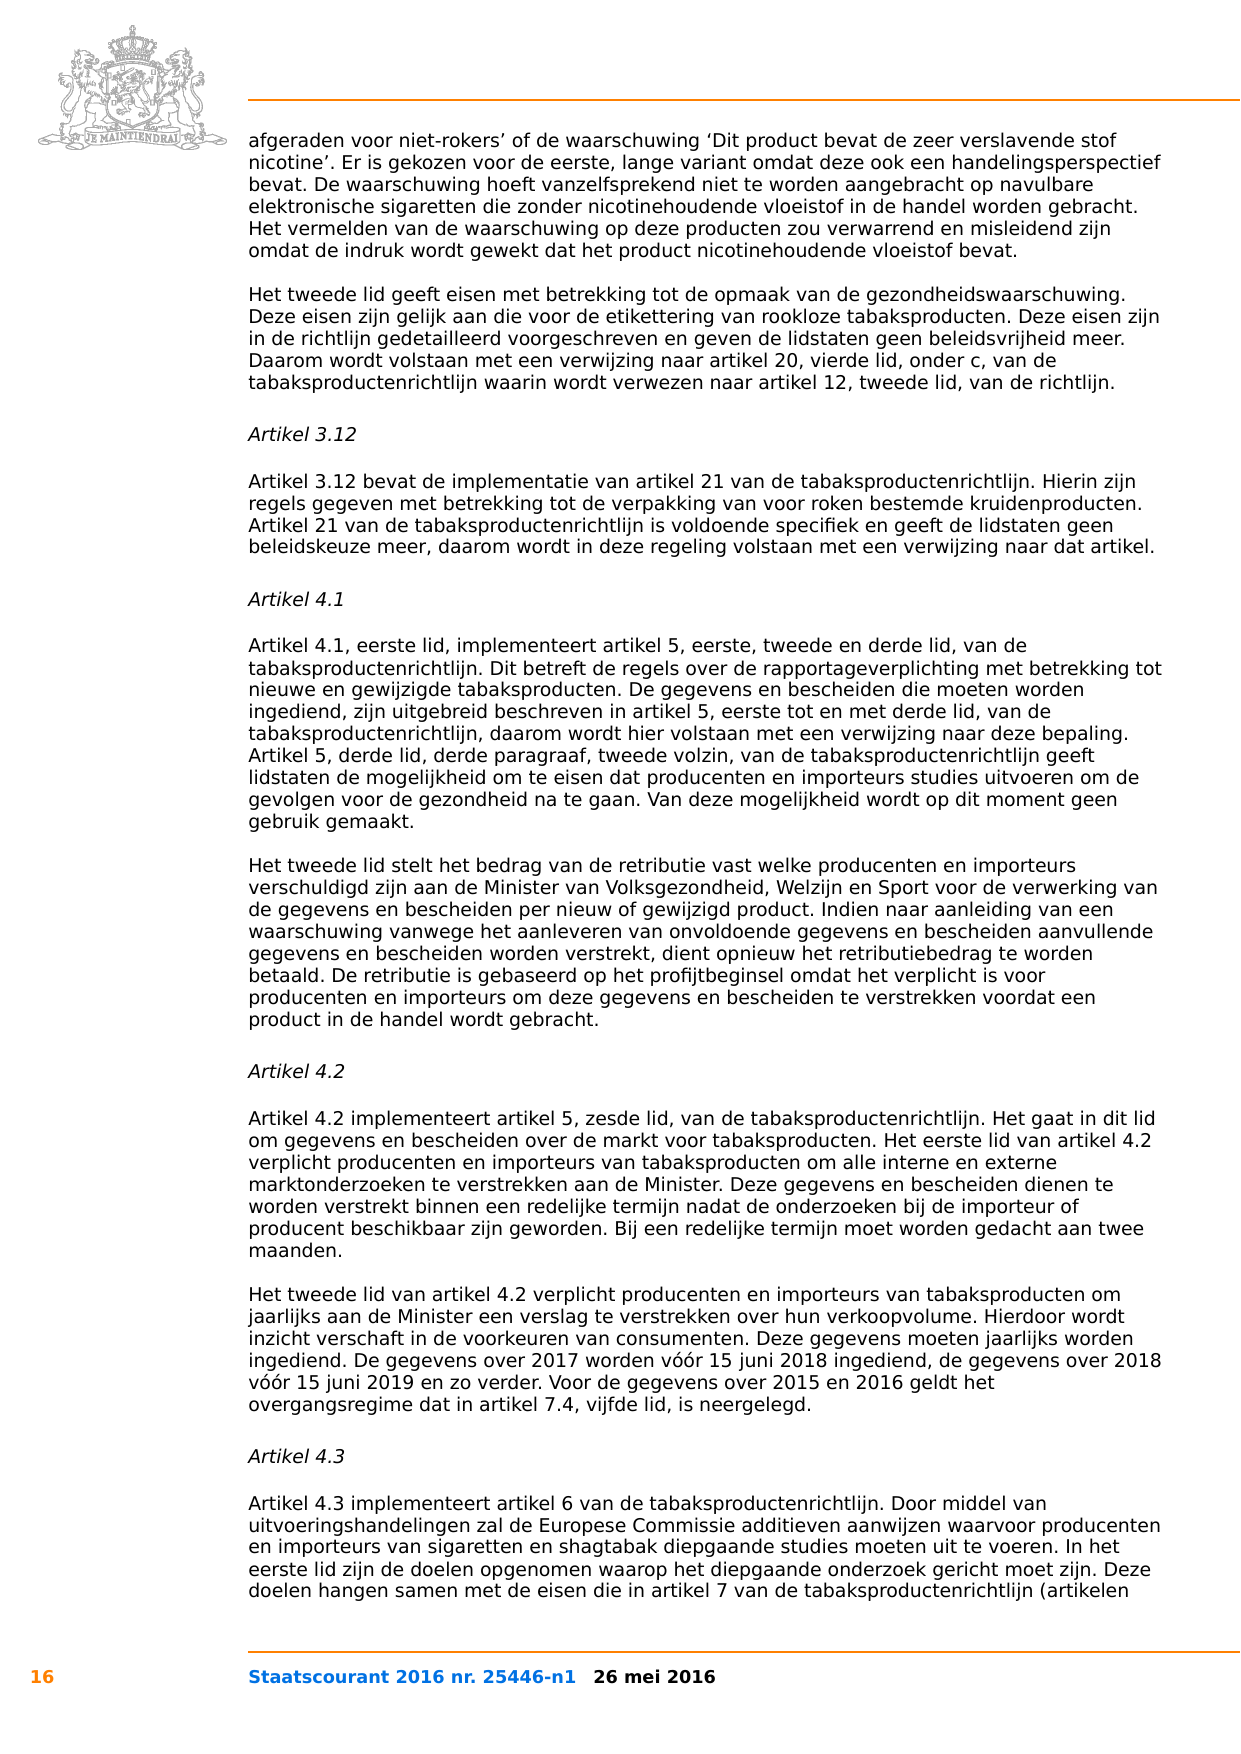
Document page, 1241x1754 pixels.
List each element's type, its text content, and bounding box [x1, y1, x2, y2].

text Het tweede lid van artikel 4.2 verplicht producenten en importeurs van tabaksproducten om jaarlijks aan de Minister een verslag te verstrekken over hun verkoopvolume. Hierdoor wordt inzicht verschaft in de voorkeuren van consumenten. Deze gegevens moeten jaarlijks worden ingediend. De gegevens over 2017 worden vóór 15 juni 2018 ingediend, de gegevens over 2018 vóór 15 juni 2019 en zo verder. Voor de gegevens over 2015 en 2016 geldt het overgangsregime dat in artikel 7.4, vijfde lid, is neergelegd. [248, 1284, 1163, 1416]
picture [38, 25, 227, 150]
text Artikel 3.12 bevat de implementatie van artikel 21 van de tabaksproductenrichtlijn. Hierin zijn regels gegeven met betrekking tot de verpakking van voor roken bestemde kruidenproducten. Artikel 21 van de tabaksproductenrichtlijn is voldoende specifiek en geeft de lidstaten geen beleidskeuze meer, daarom wordt in deze regeling volstaan met een verwijzing naar dat artikel. [248, 471, 1163, 558]
subtitle Artikel 4.1 [248, 588, 1163, 610]
text afgeraden voor niet-rokers’ of de waarschuwing ‘Dit product bevat de zeer verslavende stof nicotine’. Er is gekozen voor de eerste, lange variant omdat deze ook een handelingsperspectief bevat. De waarschuwing hoeft vanzelfsprekend niet te worden aangebracht op navulbare elektronische sigaretten die zonder nicotinehoudende vloeistof in de handel worden gebracht. Het vermelden van de waarschuwing op deze producten zou verwarrend en misleidend zijn omdat de indruk wordt gewekt dat het product nicotinehoudende vloeistof bevat. [248, 130, 1163, 262]
text Het tweede lid stelt het bedrag van de retributie vast welke producenten en importeurs verschuldigd zijn aan de Minister van Volksgezondheid, Welzijn en Sport voor de verwerking van de gegevens en bescheiden per nieuw of gewijzigd product. Indien naar aanleiding van een waarschuwing vanwege het aanleveren van onvoldoende gegevens en bescheiden aanvullende gegevens en bescheiden worden verstrekt, dient opnieuw het retributiebedrag te worden betaald. De retributie is gebaseerd op het profijtbeginsel omdat het verplicht is voor producenten en importeurs om deze gegevens en bescheiden te verstrekken voordat een product in de handel wordt gebracht. [248, 855, 1163, 1031]
subtitle Artikel 4.3 [248, 1446, 1163, 1467]
text Het tweede lid geeft eisen met betrekking tot de opmaak van de gezondheidswaarschuwing. Deze eisen zijn gelijk aan die voor de etikettering van rookloze tabaksproducten. Deze eisen zijn in de richtlijn gedetailleerd voorgeschreven en geven de lidstaten geen beleidsvrijheid meer. Daarom wordt volstaan met een verwijzing naar artikel 20, vierde lid, onder c, van de tabaksproductenrichtlijn waarin wordt verwezen naar artikel 12, tweede lid, van de richtlijn. [248, 284, 1163, 393]
subtitle Artikel 3.12 [248, 423, 1163, 446]
subtitle Artikel 4.2 [248, 1061, 1163, 1083]
text Artikel 4.1, eerste lid, implementeert artikel 5, eerste, tweede en derde lid, van de tabaksproductenrichtlijn. Dit betreft de regels over de rapportageverplichting met betrekking tot nieuwe en gewijzigde tabaksproducten. De gegevens en bescheiden die moeten worden ingediend, zijn uitgebreid beschreven in artikel 5, eerste tot en met derde lid, van de tabaksproductenrichtlijn, daarom wordt hier volstaan met een verwijzing naar deze bepaling. Artikel 5, derde lid, derde paragraaf, tweede volzin, van de tabaksproductenrichtlijn geeft lidstaten de mogelijkheid om te eisen dat producenten en importeurs studies uitvoeren om de gevolgen voor de gezondheid na te gaan. Van deze mogelijkheid wordt op dit moment geen gebruik gemaakt. [248, 635, 1163, 833]
text Artikel 4.2 implementeert artikel 5, zesde lid, van de tabaksproductenrichtlijn. Het gaat in dit lid om gegevens en bescheiden over de markt voor tabaksproducten. Het eerste lid van artikel 4.2 verplicht producenten en importeurs van tabaksproducten om alle interne en externe marktonderzoeken te verstrekken aan de Minister. Deze gegevens en bescheiden dienen te worden verstrekt binnen een redelijke termijn nadat de onderzoeken bij de importeur of producent beschikbaar zijn geworden. Bij een redelijke termijn moet worden gedacht aan twee maanden. [248, 1108, 1163, 1262]
text Artikel 4.3 implementeert artikel 6 van de tabaksproductenrichtlijn. Door middel van uitvoeringshandelingen zal de Europese Commissie additieven aanwijzen waarvoor producenten en importeurs van sigaretten en shagtabak diepgaande studies moeten uit te voeren. In het eerste lid zijn de doelen opgenomen waarop het diepgaande onderzoek gericht moet zijn. Deze doelen hangen samen met de eisen die in artikel 7 van de tabaksproductenrichtlijn (artikelen [248, 1492, 1163, 1602]
